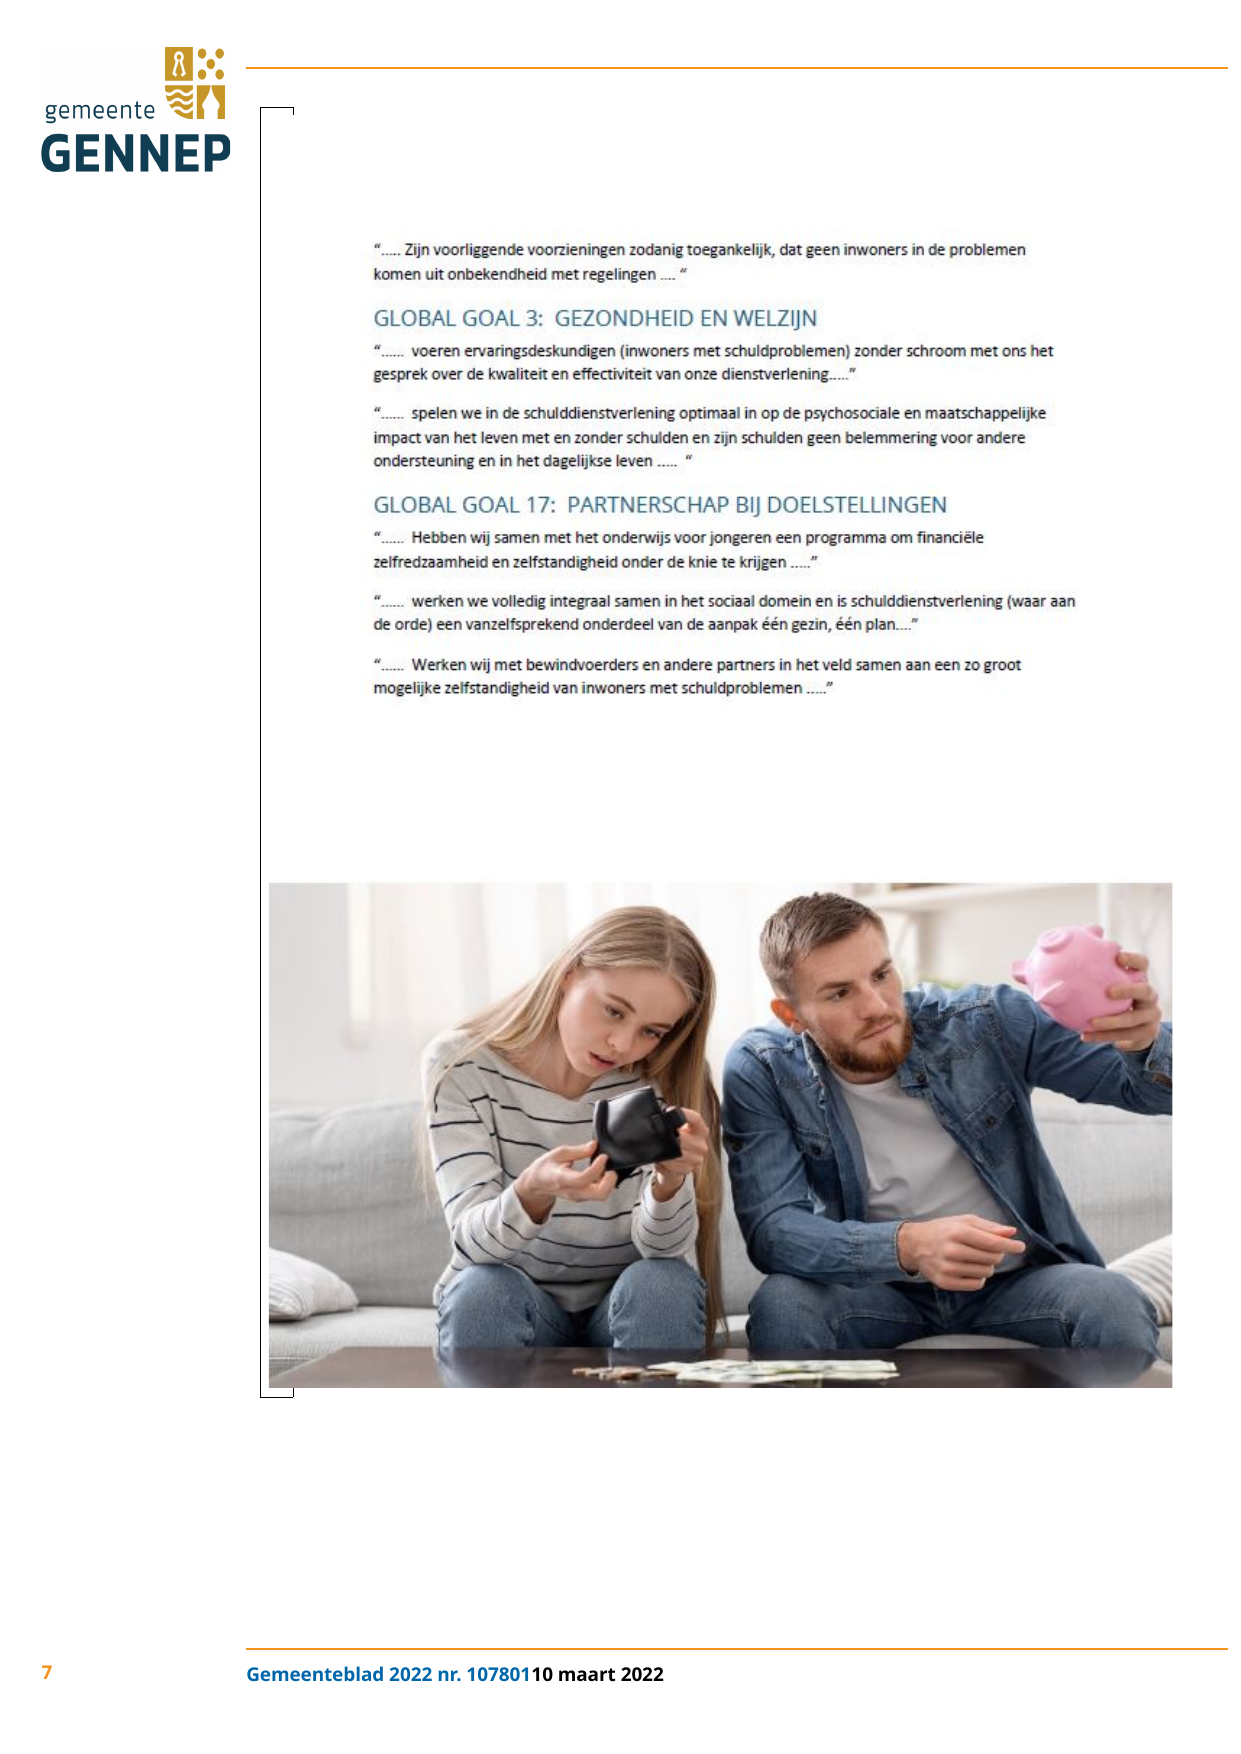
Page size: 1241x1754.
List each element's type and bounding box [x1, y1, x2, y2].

picture [41, 47, 231, 172]
picture [268, 115, 1173, 1388]
